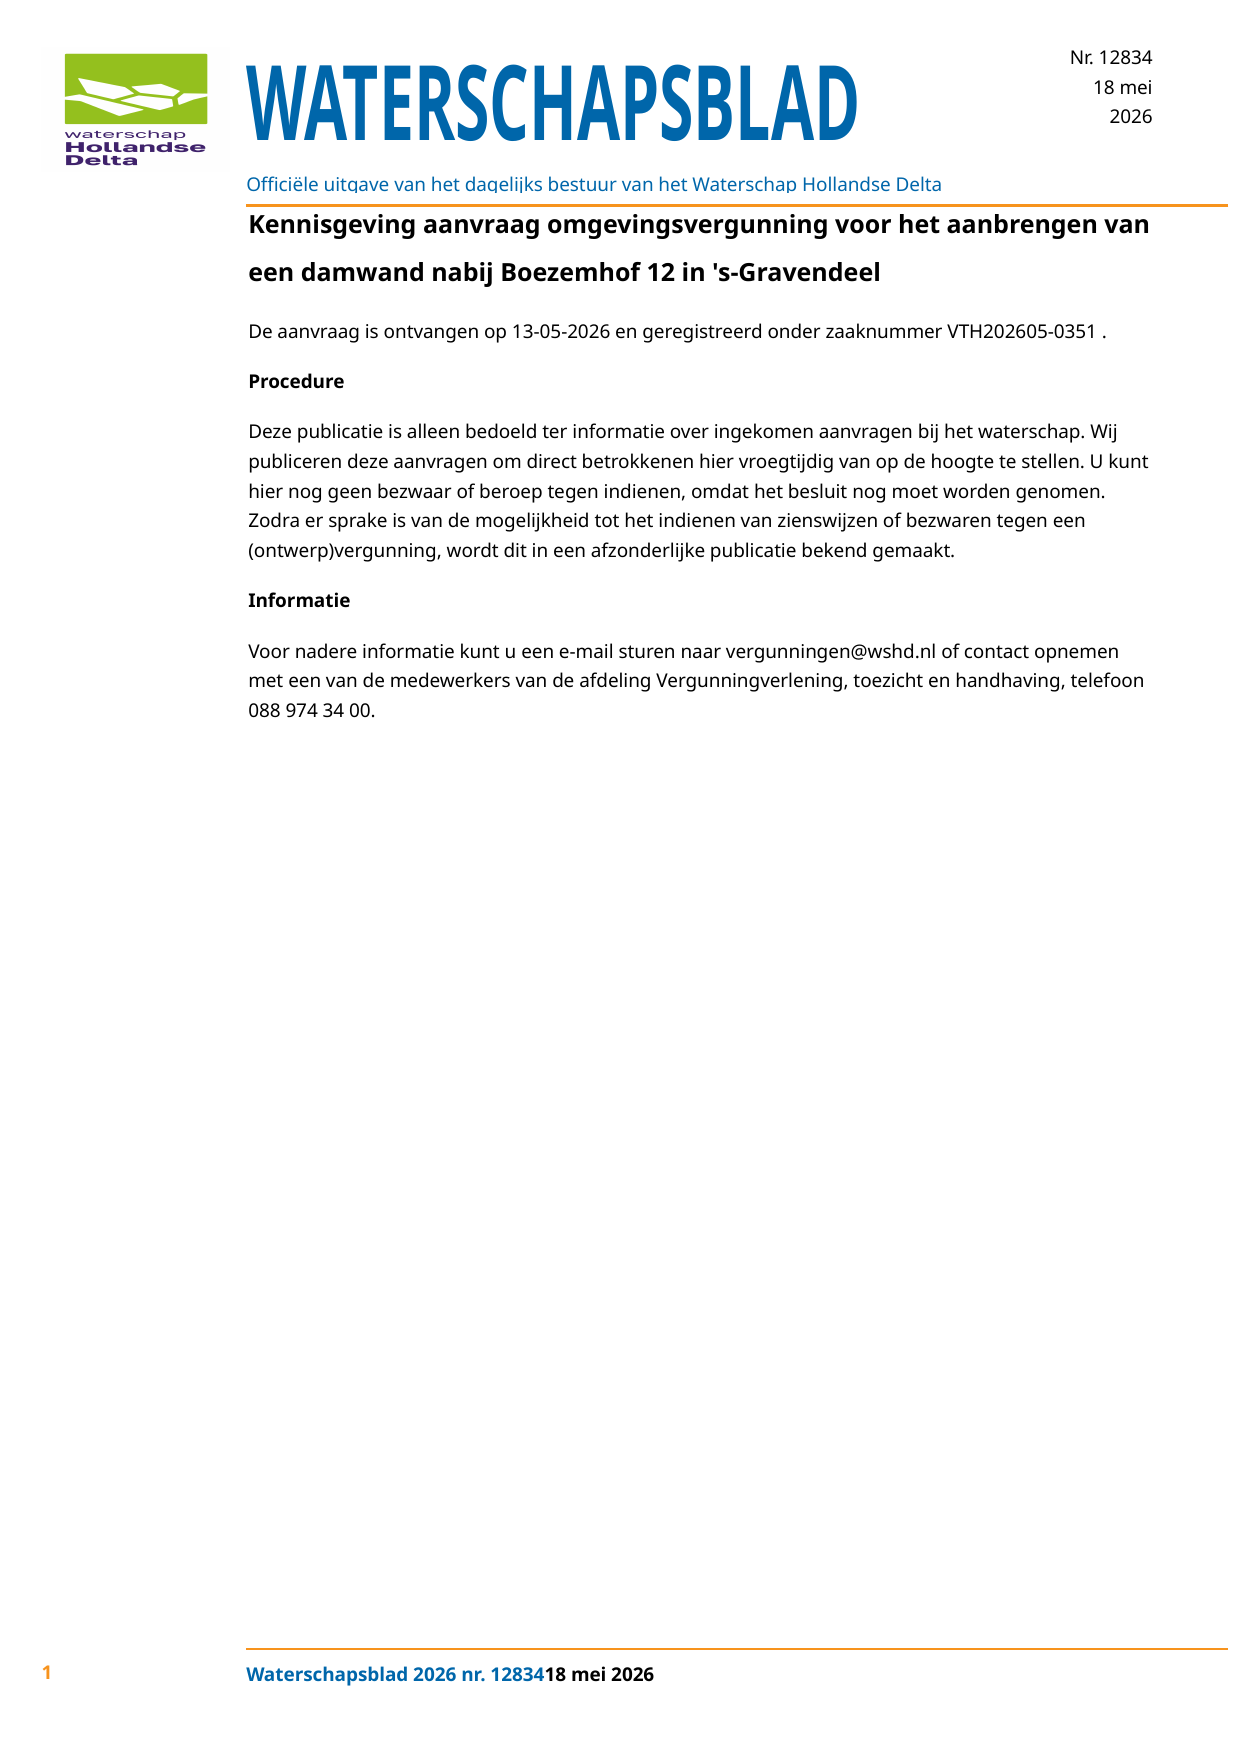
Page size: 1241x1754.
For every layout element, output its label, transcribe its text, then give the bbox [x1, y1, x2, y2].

text Procedure [248, 368, 1152, 394]
text Informatie [248, 587, 1152, 613]
text Kennisgeving aanvraag omgevingsvergunning voor het aanbrengen van een damwand nabij Boezemhof 12 in 's-Gravendeel [248, 207, 1152, 288]
text Voor nadere informatie kunt u een e-mail sturen naar vergunningen@wshd.nl of contact opnemen met een van de medewerkers van de afdeling Vergunningverlening, toezicht en handhaving, telefoon 088 974 34 00. [248, 638, 1152, 723]
text De aanvraag is ontvangen op 13-05-2026 en geregistreerd onder zaaknummer VTH202605-0351 . [248, 318, 1152, 344]
picture [41, 47, 231, 172]
text Deze publicatie is alleen bedoeld ter informatie over ingekomen aanvragen bij het waterschap. Wij publiceren deze aanvragen om direct betrokkenen hier vroegtijdig van op de hoogte te stellen. U kunt hier nog geen bezwaar of beroep tegen indienen, omdat het besluit nog moet worden genomen. Zodra er sprake is van de mogelijkheid tot het indienen van zienswijzen of bezwaren tegen een (ontwerp)vergunning, wordt dit in een afzonderlijke publicatie bekend gemaakt. [248, 419, 1152, 563]
